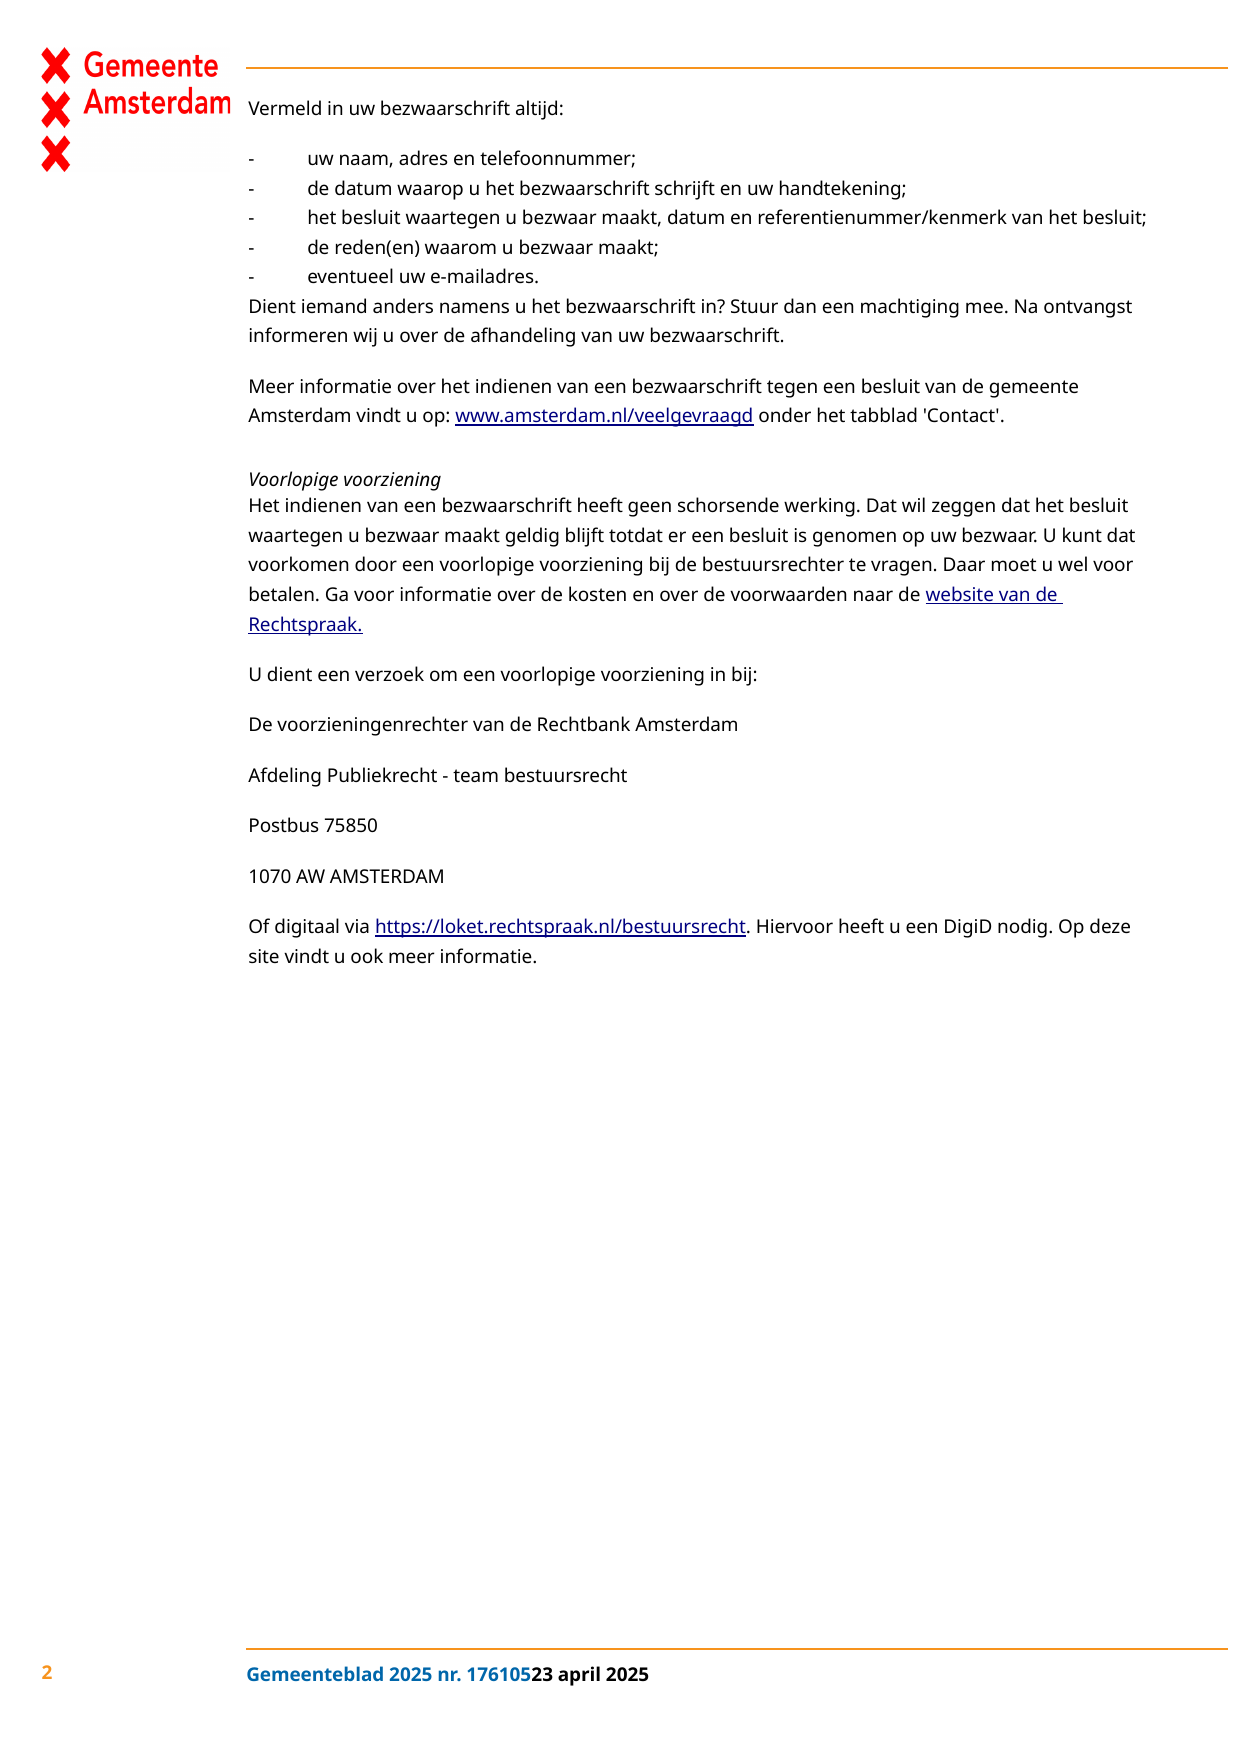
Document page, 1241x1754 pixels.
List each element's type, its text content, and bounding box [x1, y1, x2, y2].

list de datum waarop u het bezwaarschrift schrijft en uw handtekening; [248, 175, 1152, 201]
text Postbus 75850 [248, 812, 1152, 838]
text Vermeld in uw bezwaarschrift altijd: [248, 95, 1152, 121]
text Meer informatie over het indienen van een bezwaarschrift tegen een besluit van de gemeente Amsterdam vindt u op: www.amsterdam.nl/veelgevraagd onder het tabblad 'Contact'. [248, 373, 1152, 428]
list de reden(en) waarom u bezwaar maakt; [248, 234, 1152, 260]
text Afdeling Publiekrecht - team bestuursrecht [248, 762, 1152, 788]
list uw naam, adres en telefoonnummer; [248, 145, 1152, 171]
text 1070 AW AMSTERDAM [248, 863, 1152, 888]
text Voorlopige voorziening [248, 467, 1152, 492]
list het besluit waartegen u bezwaar maakt, datum en referentienummer/kenmerk van het besluit; [248, 204, 1152, 230]
text De voorzieningenrechter van de Rechtbank Amsterdam [248, 712, 1152, 737]
picture [41, 47, 231, 172]
text Het indienen van een bezwaarschrift heeft geen schorsende werking. Dat wil zeggen dat het besluit waartegen u bezwaar maakt geldig blijft totdat er een besluit is genomen op uw bezwaar. U kunt dat voorkomen door een voorlopige voorziening bij de bestuursrechter te vragen. Daar moet u wel voor betalen. Ga voor informatie over de kosten en over de voorwaarden naar de website van de Rechtspraak. [248, 492, 1152, 636]
text Of digitaal via https://loket.rechtspraak.nl/bestuursrecht. Hiervoor heeft u een DigiD nodig. Op deze site vindt u ook meer informatie. [248, 913, 1152, 968]
list eventueel uw e-mailadres. [248, 263, 1152, 289]
text Dient iemand anders namens u het bezwaarschrift in? Stuur dan een machtiging mee. Na ontvangst informeren wij u over de afhandeling van uw bezwaarschrift. [248, 293, 1152, 348]
text U dient een verzoek om een voorlopige voorziening in bij: [248, 661, 1152, 687]
